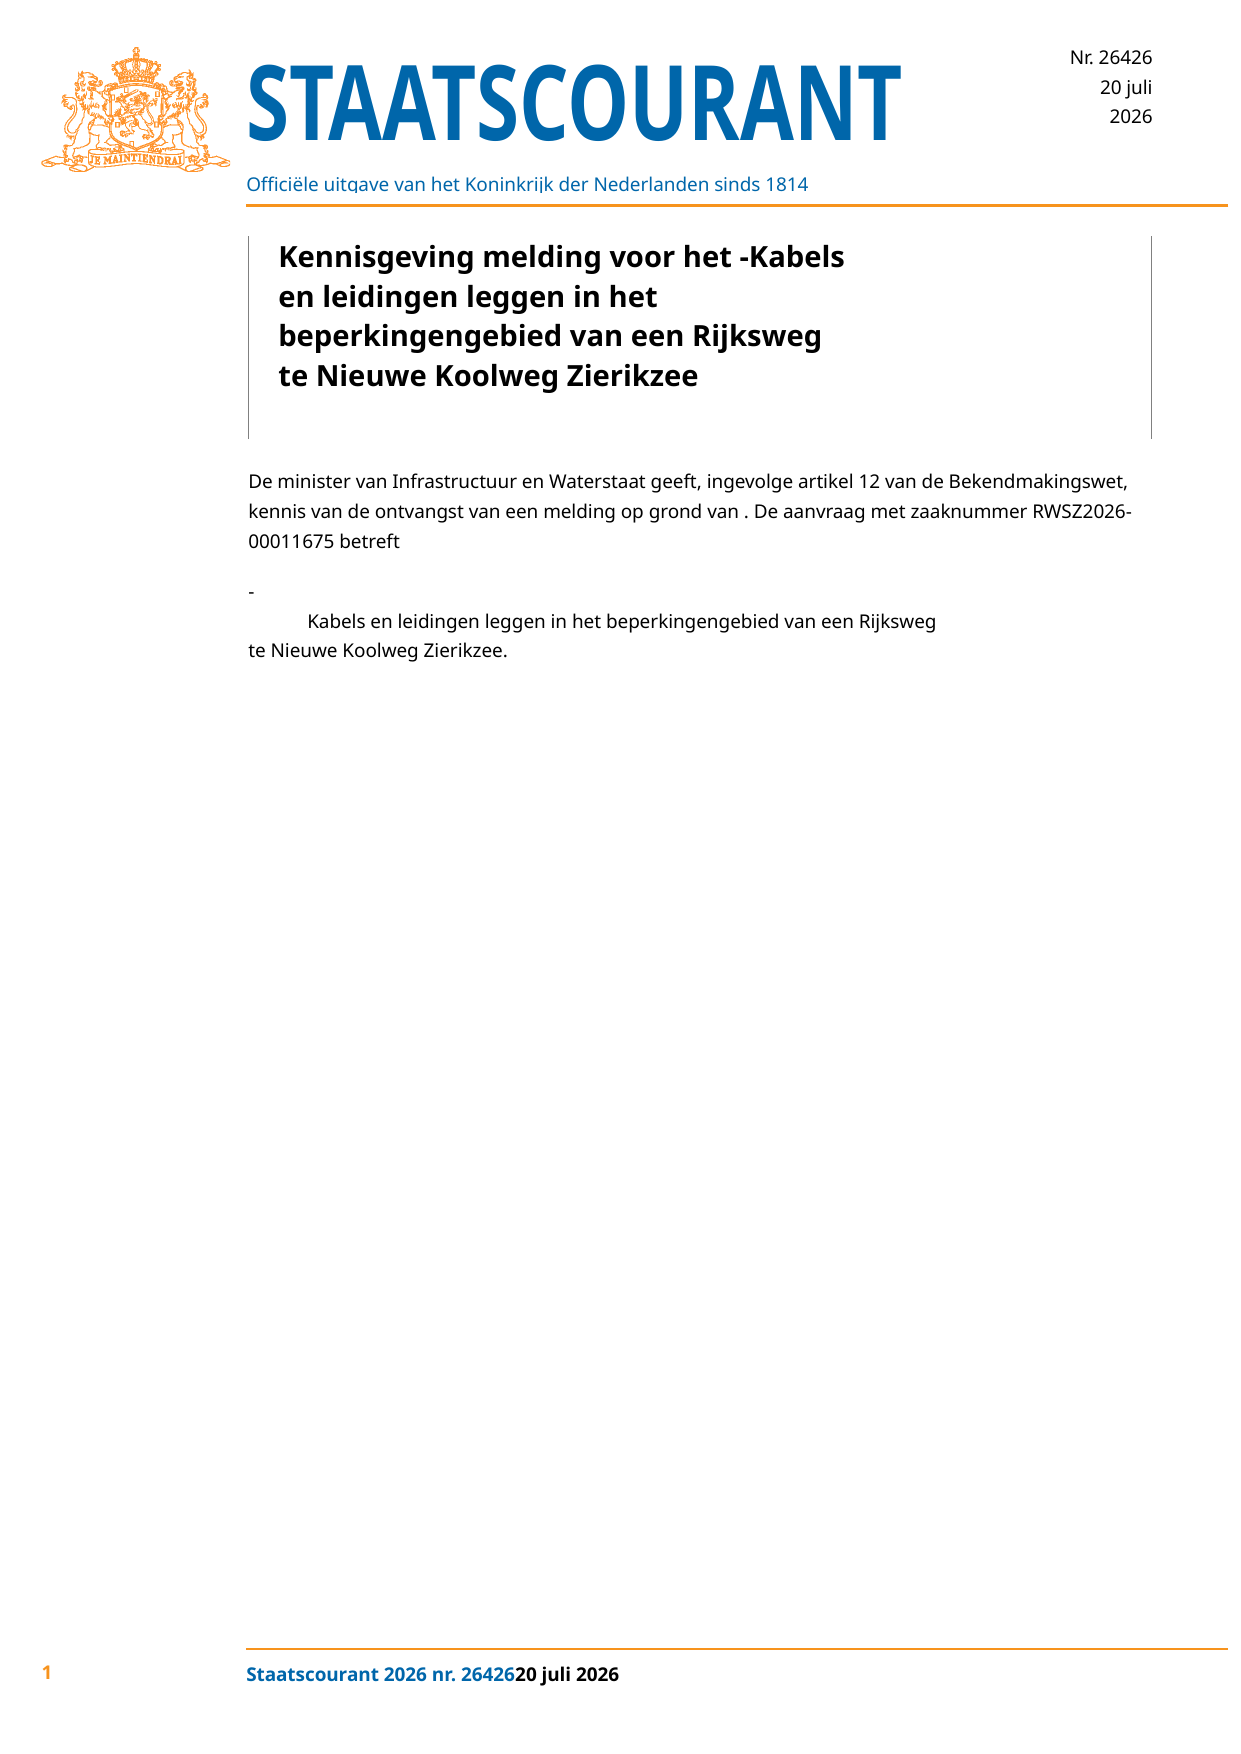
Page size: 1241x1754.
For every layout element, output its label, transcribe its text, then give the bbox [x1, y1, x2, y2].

list Kabels en leidingen leggen in het beperkingengebied van een Rijksweg [248, 608, 1152, 633]
table_header Kennisgeving melding voor het -Kabels en leidingen leggen in het beperkingengebied van een Rijksweg te Nieuwe Koolweg Zierikzee [249, 236, 850, 439]
table_header [850, 414, 1151, 439]
table_header [1090, 236, 1151, 413]
text De minister van Infrastructuur en Waterstaat geeft, ingevolge artikel 12 van de Bekendmakingswet, kennis van de ontvangst van een melding op grond van . De aanvraag met zaaknummer RWSZ2026-00011675 betreft [248, 469, 1152, 553]
table_header [850, 236, 912, 413]
text te Nieuwe Koolweg Zierikzee. [248, 637, 1152, 663]
picture [912, 236, 1090, 414]
picture [41, 47, 231, 172]
